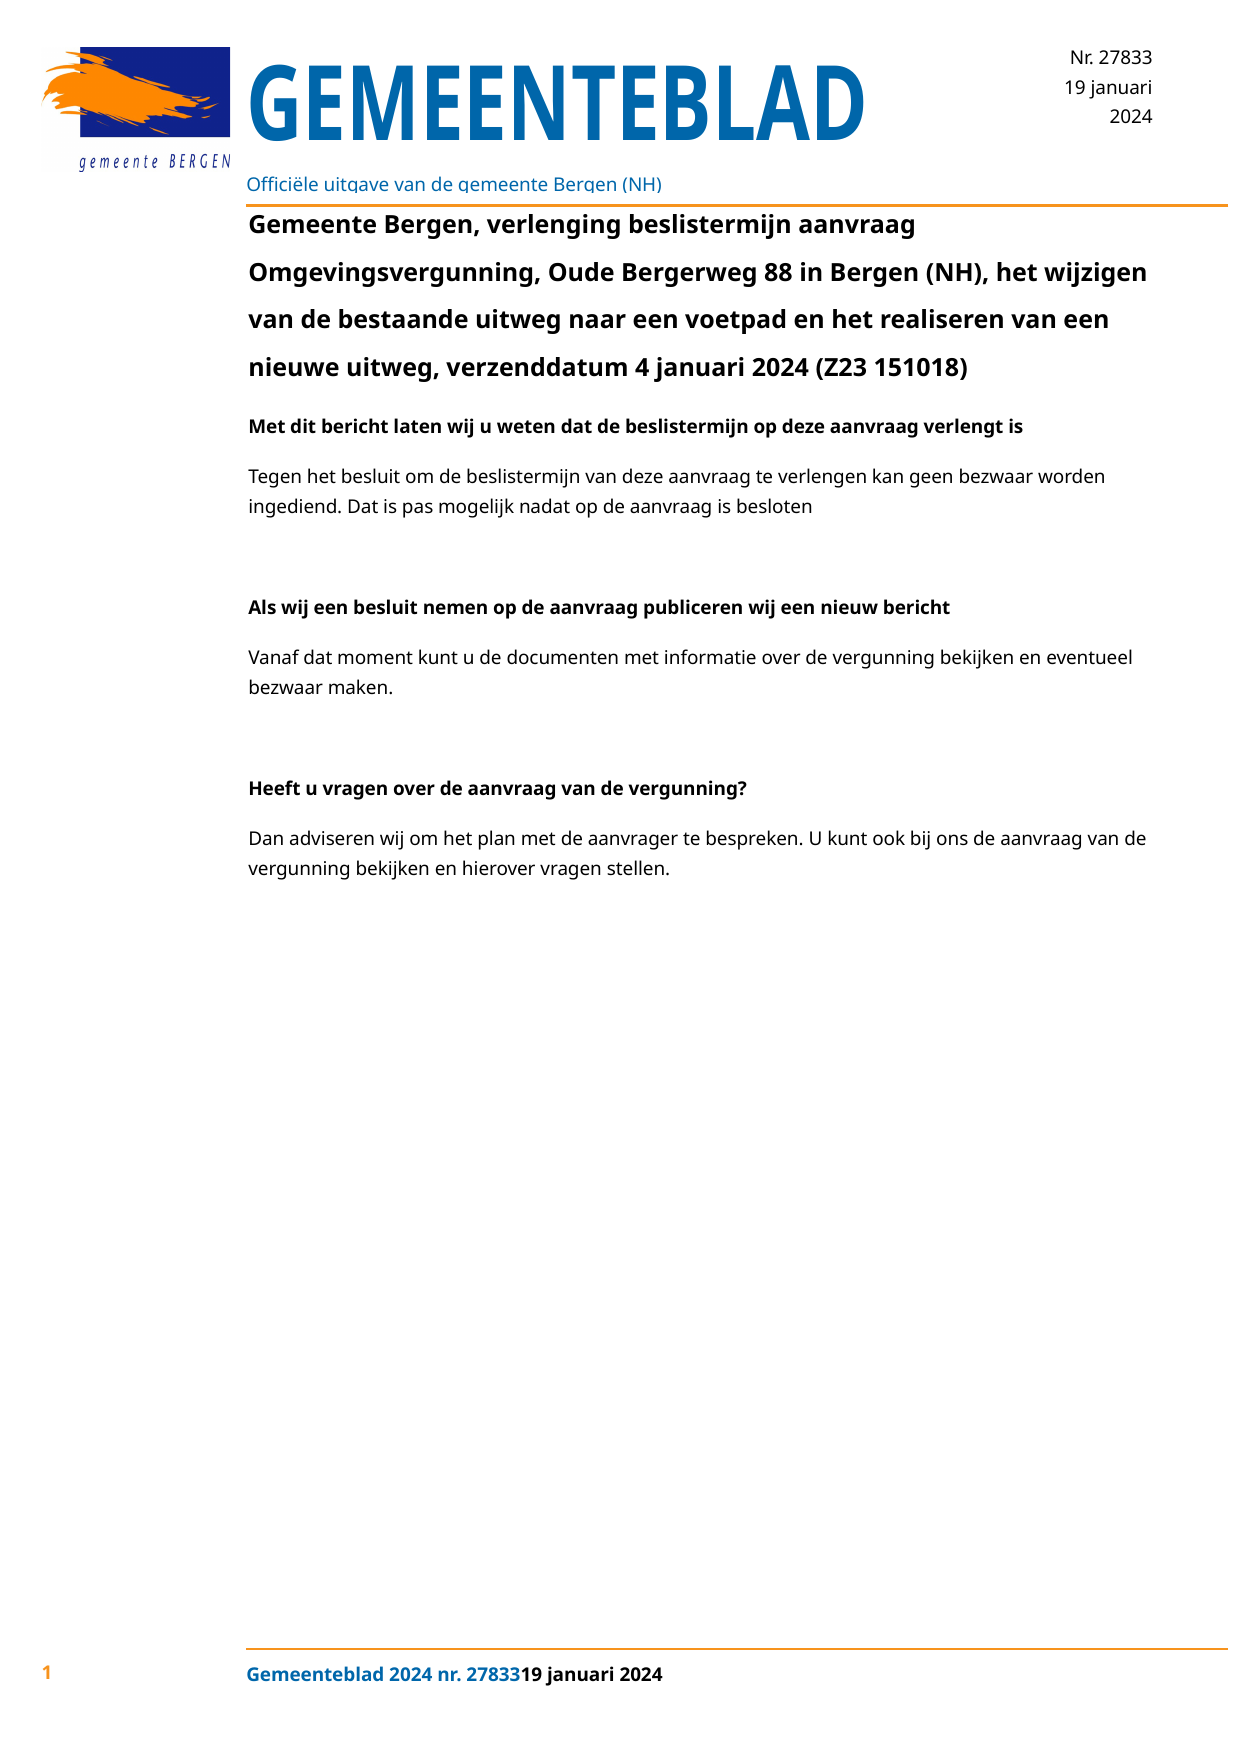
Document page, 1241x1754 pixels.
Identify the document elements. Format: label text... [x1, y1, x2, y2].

text Vanaf dat moment kunt u de documenten met informatie over de vergunning bekijken en eventueel bezwaar maken. [248, 644, 1152, 700]
text Dan adviseren wij om het plan met de aanvrager te bespreken. U kunt ook bij ons de aanvraag van de vergunning bekijken en hierover vragen stellen. [248, 825, 1152, 881]
text Heeft u vragen over de aanvraag van de vergunning? [248, 775, 1152, 801]
text Gemeente Bergen, verlenging beslistermijn aanvraag Omgevingsvergunning, Oude Bergerweg 88 in Bergen (NH), het wijzigen van de bestaande uitweg naar een voetpad en het realiseren van een nieuwe uitweg, verzenddatum 4 januari 2024 (Z23 151018) [248, 207, 1152, 384]
text Met dit bericht laten wij u weten dat de beslistermijn op deze aanvraag verlengt is [248, 413, 1152, 439]
text Tegen het besluit om de beslistermijn van deze aanvraag te verlengen kan geen bezwaar worden ingediend. Dat is pas mogelijk nadat op de aanvraag is besloten [248, 463, 1152, 519]
picture [41, 47, 231, 172]
text Als wij een besluit nemen op de aanvraag publiceren wij een nieuw bericht [248, 594, 1152, 620]
